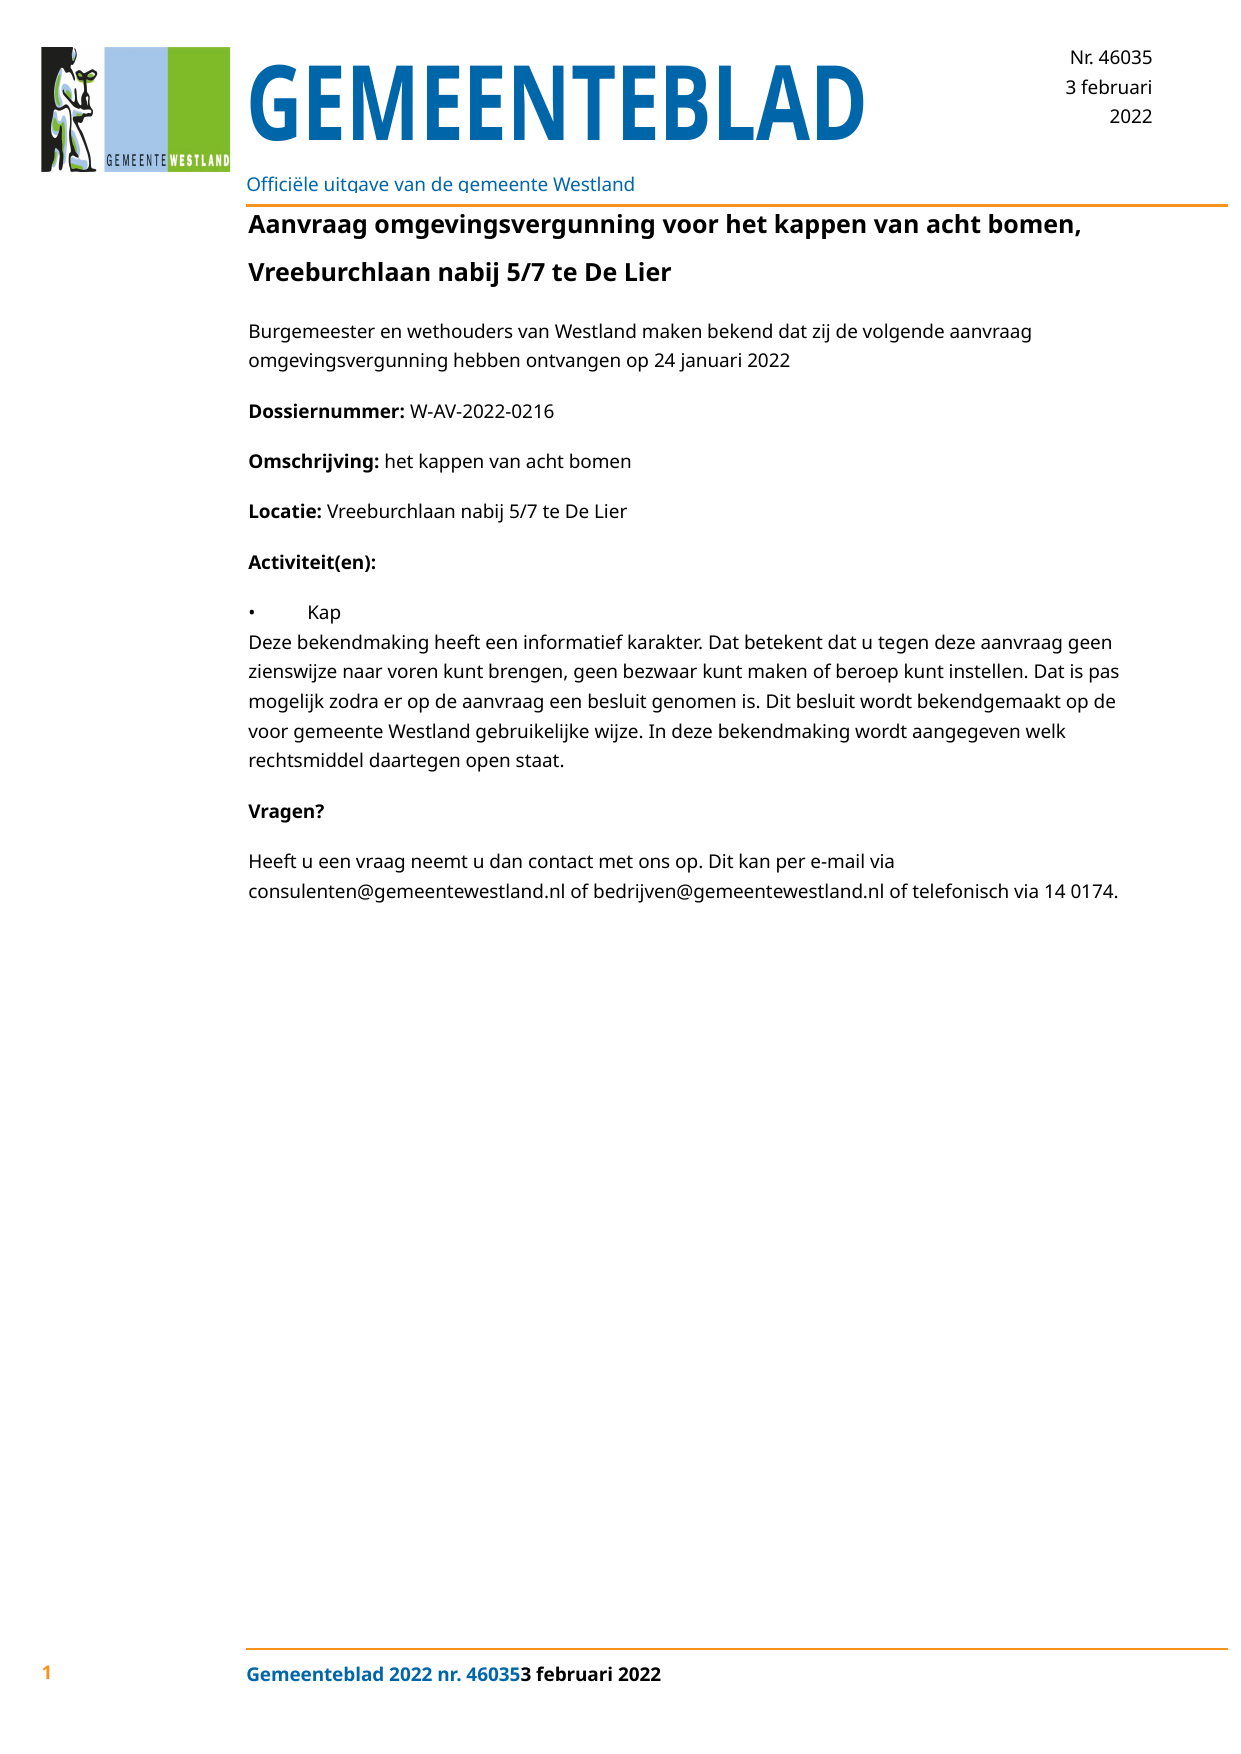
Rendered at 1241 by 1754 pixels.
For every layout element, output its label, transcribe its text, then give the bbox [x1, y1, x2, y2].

text Heeft u een vraag neemt u dan contact met ons op. Dit kan per e-mail via consulenten@gemeentewestland.nl of bedrijven@gemeentewestland.nl of telefonisch via 14 0174. [248, 848, 1152, 904]
text Vragen? [248, 798, 1152, 824]
text Burgemeester en wethouders van Westland maken bekend dat zij de volgende aanvraag omgevingsvergunning hebben ontvangen op 24 januari 2022 [248, 318, 1152, 373]
picture [41, 47, 231, 172]
text Locatie: Vreeburchlaan nabij 5/7 te De Lier [248, 499, 1152, 524]
text Dossiernummer: W-AV-2022-0216 [248, 398, 1152, 424]
text Activiteit(en): [248, 549, 1152, 575]
text Aanvraag omgevingsvergunning voor het kappen van acht bomen, Vreeburchlaan nabij 5/7 te De Lier [248, 207, 1152, 288]
text Deze bekendmaking heeft een informatief karakter. Dat betekent dat u tegen deze aanvraag geen zienswijze naar voren kunt brengen, geen bezwaar kunt maken of beroep kunt instellen. Dat is pas mogelijk zodra er op de aanvraag een besluit genomen is. Dit besluit wordt bekendgemaakt op de voor gemeente Westland gebruikelijke wijze. In deze bekendmaking wordt aangegeven welk rechtsmiddel daartegen open staat. [248, 629, 1152, 773]
text Omschrijving: het kappen van acht bomen [248, 448, 1152, 474]
list Kap [248, 599, 1152, 625]
